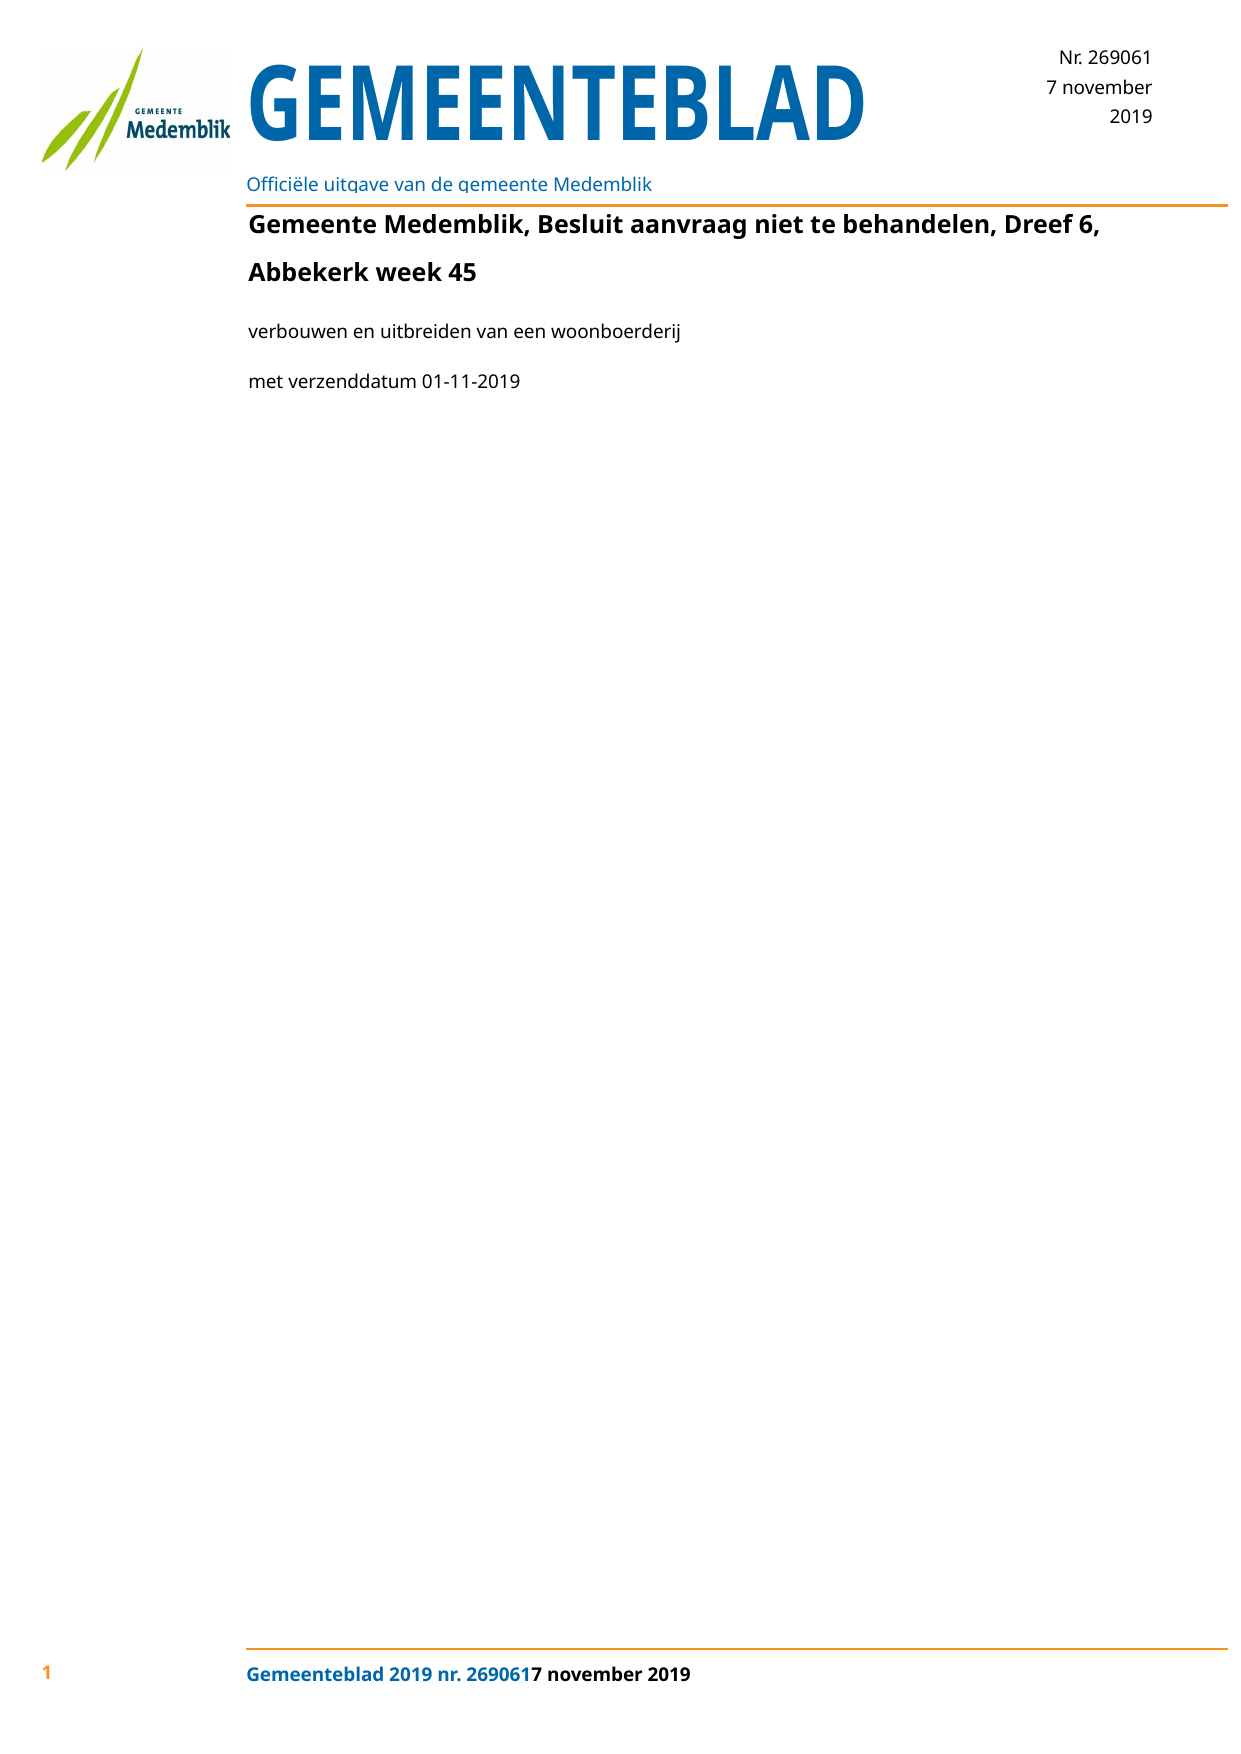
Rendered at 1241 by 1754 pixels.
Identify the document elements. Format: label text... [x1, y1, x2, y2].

picture [41, 47, 231, 172]
text Gemeente Medemblik, Besluit aanvraag niet te behandelen, Dreef 6, Abbekerk week 45 [248, 207, 1152, 288]
text met verzenddatum 01-11-2019 [248, 368, 1152, 394]
text verbouwen en uitbreiden van een woonboerderij [248, 318, 1152, 344]
